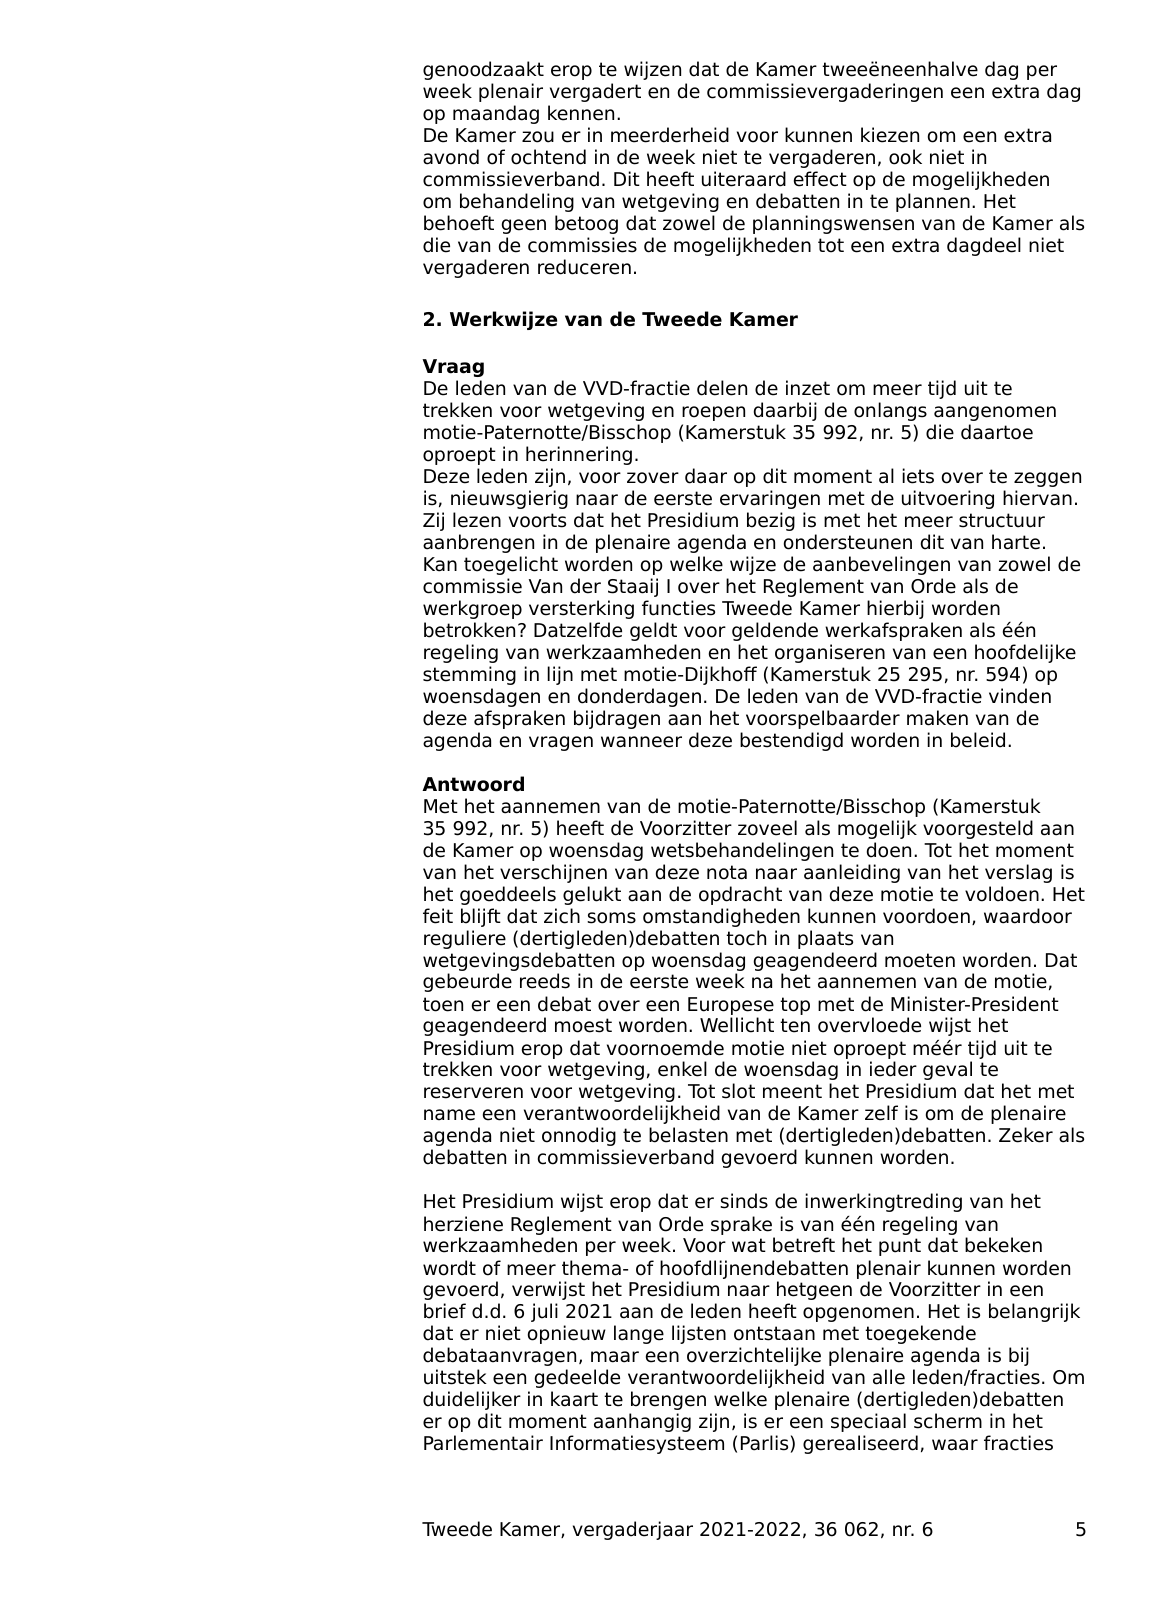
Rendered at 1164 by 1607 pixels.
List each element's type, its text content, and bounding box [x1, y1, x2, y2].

text De Kamer zou er in meerderheid voor kunnen kiezen om een extra avond of ochtend in de week niet te vergaderen, ook niet in commissieverband. Dit heeft uiteraard effect op de mogelijkheden om behandeling van wetgeving en debatten in te plannen. Het behoeft geen betoog dat zowel de planningswensen van de Kamer als die van de commissies de mogelijkheden tot een extra dagdeel niet vergaderen reduceren. [422, 125, 1087, 279]
subtitle 2. Werkwijze van de Tweede Kamer [422, 309, 1087, 331]
text Het Presidium wijst erop dat er sinds de inwerkingtreding van het herziene Reglement van Orde sprake is van één regeling van werkzaamheden per week. Voor wat betreft het punt dat bekeken wordt of meer thema- of hoofdlijnendebatten plenair kunnen worden gevoerd, verwijst het Presidium naar hetgeen de Voorzitter in een brief d.d. 6 juli 2021 aan de leden heeft opgenomen. Het is belangrijk dat er niet opnieuw lange lijsten ontstaan met toegekende debataanvragen, maar een overzichtelijke plenaire agenda is bij uitstek een gedeelde verantwoordelijkheid van alle leden/fracties. Om duidelijker in kaart te brengen welke plenaire (dertigleden)debatten er op dit moment aanhangig zijn, is er een speciaal scherm in het Parlementair Informatiesysteem (Parlis) gerealiseerd, waar fracties [422, 1191, 1087, 1455]
text Vraag [422, 356, 1087, 378]
text Met het aannemen van de motie-Paternotte/Bisschop (Kamerstuk 35 992, nr. 5) heeft de Voorzitter zoveel als mogelijk voorgesteld aan de Kamer op woensdag wetsbehandelingen te doen. Tot het moment van het verschijnen van deze nota naar aanleiding van het verslag is het goeddeels gelukt aan de opdracht van deze motie te voldoen. Het feit blijft dat zich soms omstandigheden kunnen voordoen, waardoor reguliere (dertigleden)debatten toch in plaats van wetgevingsdebatten op woensdag geagendeerd moeten worden. Dat gebeurde reeds in de eerste week na het aannemen van de motie, toen er een debat over een Europese top met de Minister-President geagendeerd moest worden. Wellicht ten overvloede wijst het Presidium erop dat voornoemde motie niet oproept méér tijd uit te trekken voor wetgeving, enkel de woensdag in ieder geval te reserveren voor wetgeving. Tot slot meent het Presidium dat het met name een verantwoordelijkheid van de Kamer zelf is om de plenaire agenda niet onnodig te belasten met (dertigleden)debatten. Zeker als debatten in commissieverband gevoerd kunnen worden. [422, 796, 1087, 1169]
text genoodzaakt erop te wijzen dat de Kamer tweeëneenhalve dag per week plenair vergadert en de commissievergaderingen een extra dag op maandag kennen. [422, 59, 1087, 125]
text Antwoord [422, 774, 1087, 796]
text De leden van de VVD-fractie delen de inzet om meer tijd uit te trekken voor wetgeving en roepen daarbij de onlangs aangenomen motie-Paternotte/Bisschop (Kamerstuk 35 992, nr. 5) die daartoe oproept in herinnering. [422, 378, 1087, 466]
text Deze leden zijn, voor zover daar op dit moment al iets over te zeggen is, nieuwsgierig naar de eerste ervaringen met de uitvoering hiervan. Zij lezen voorts dat het Presidium bezig is met het meer structuur aanbrengen in de plenaire agenda en ondersteunen dit van harte. Kan toegelicht worden op welke wijze de aanbevelingen van zowel de commissie Van der Staaij I over het Reglement van Orde als de werkgroep versterking functies Tweede Kamer hierbij worden betrokken? Datzelfde geldt voor geldende werkafspraken als één regeling van werkzaamheden en het organiseren van een hoofdelijke stemming in lijn met motie-Dijkhoff (Kamerstuk 25 295, nr. 594) op woensdagen en donderdagen. De leden van de VVD-fractie vinden deze afspraken bijdragen aan het voorspelbaarder maken van de agenda en vragen wanneer deze bestendigd worden in beleid. [422, 466, 1087, 751]
